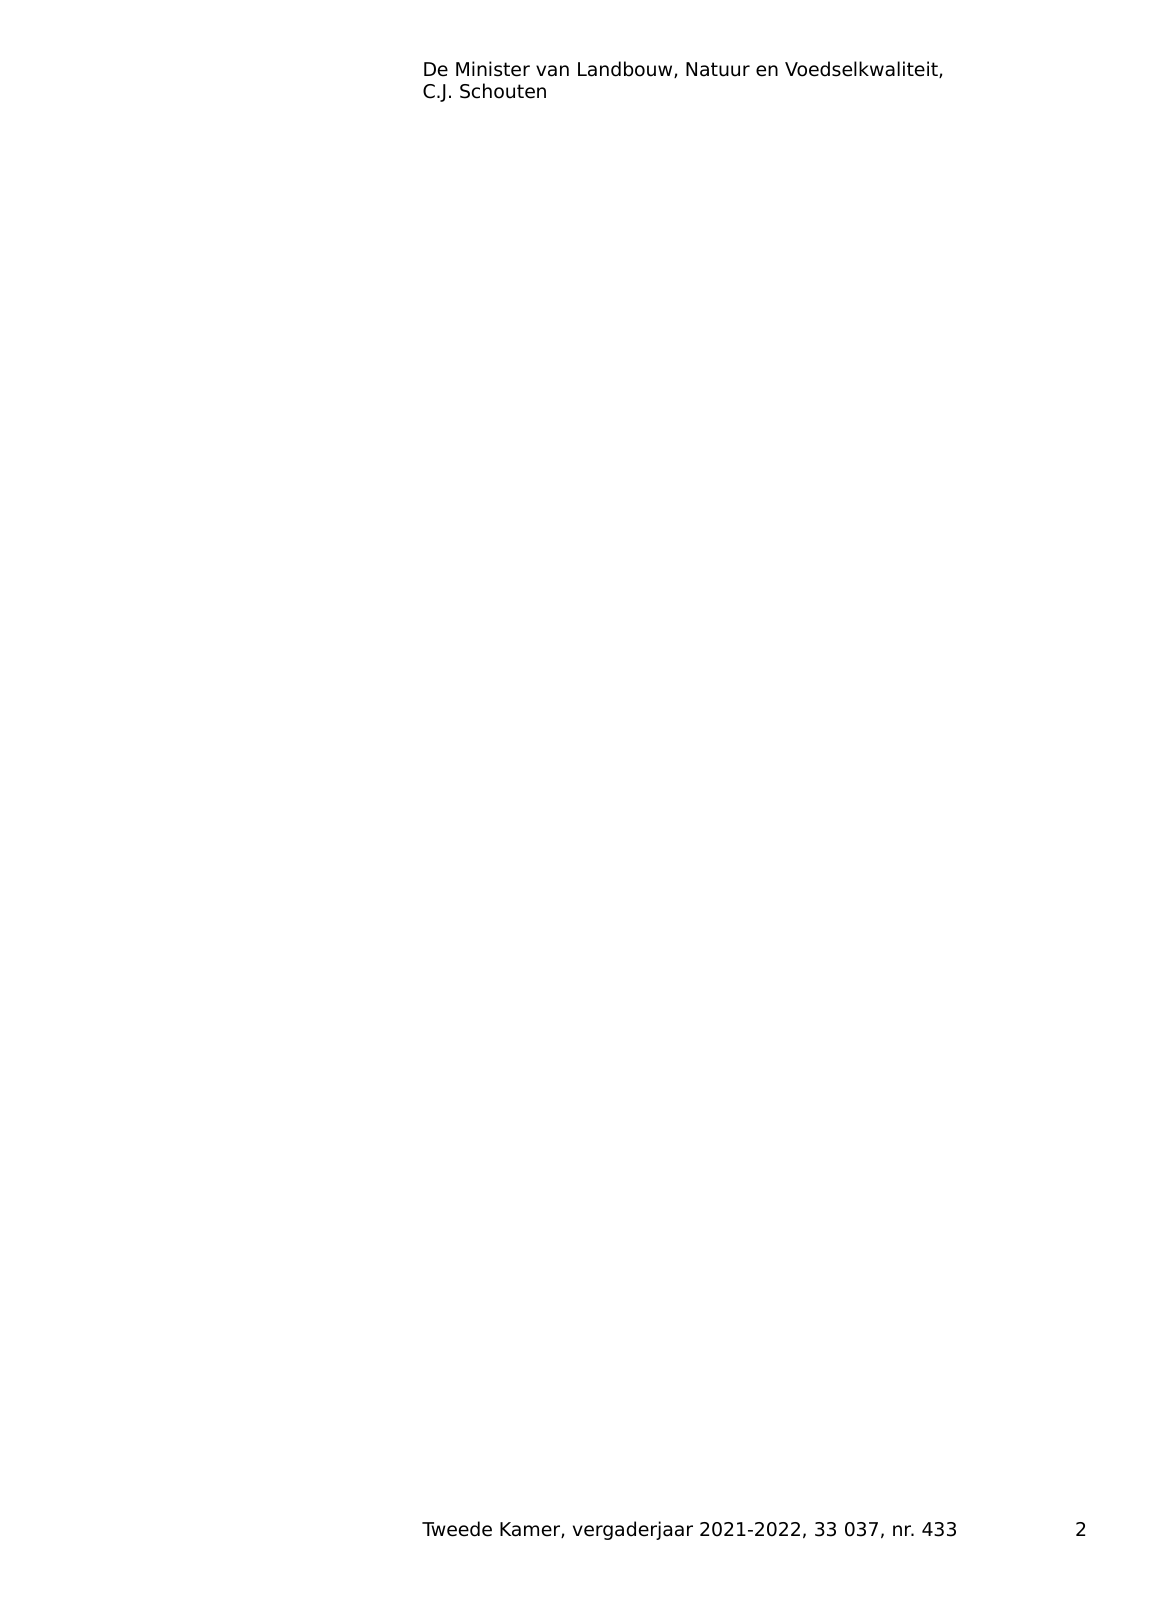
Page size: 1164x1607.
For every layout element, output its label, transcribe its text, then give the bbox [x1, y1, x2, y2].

text De Minister van Landbouw, Natuur en Voedselkwaliteit, C.J. Schouten [422, 59, 1087, 103]
